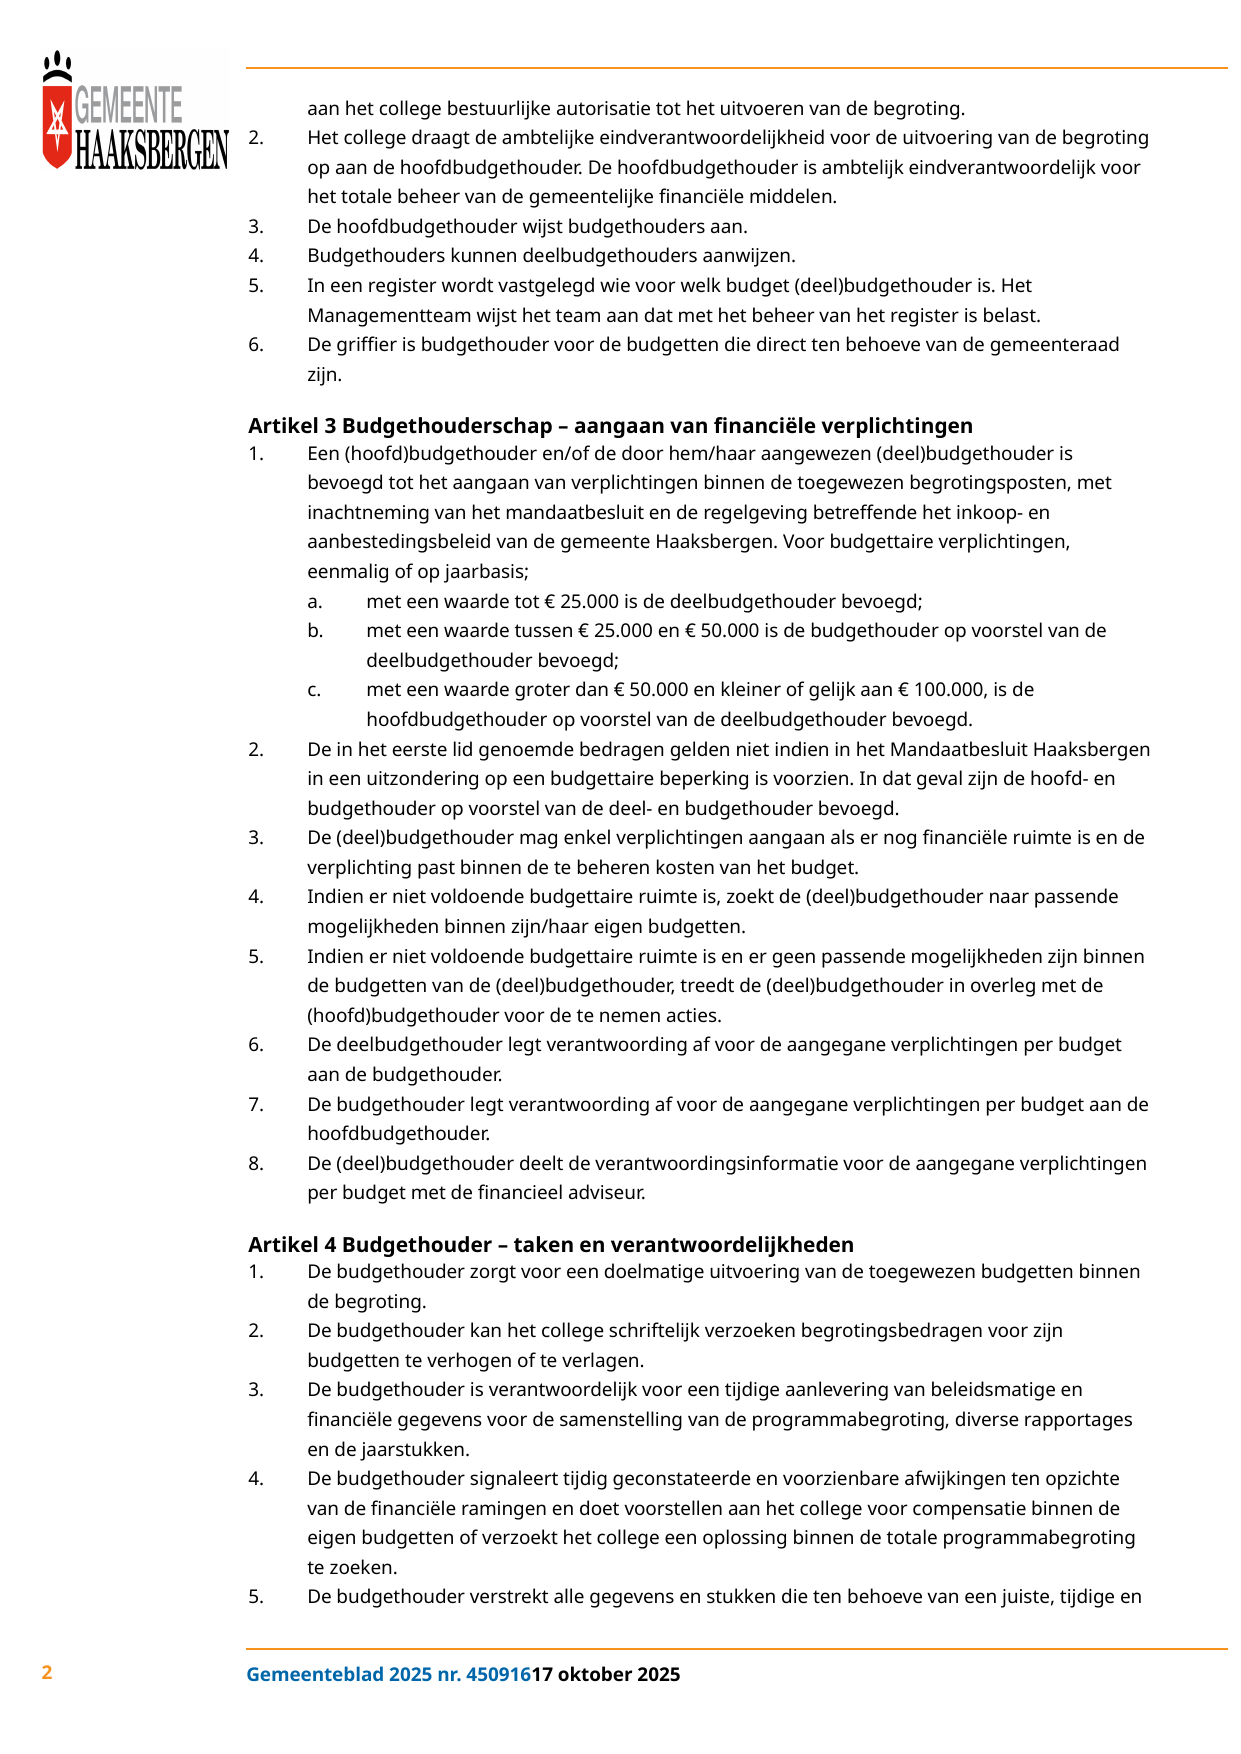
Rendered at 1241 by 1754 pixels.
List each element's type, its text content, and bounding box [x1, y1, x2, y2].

list aan het college bestuurlijke autorisatie tot het uitvoeren van de begroting. [248, 95, 1152, 121]
picture [41, 47, 231, 172]
text Artikel 4 Budgethouder – taken en verantwoordelijkheden [248, 1230, 1152, 1258]
list De budgethouder verstrekt alle gegevens en stukken die ten behoeve van een juiste, tijdige en [248, 1584, 1152, 1609]
list met een waarde groter dan € 50.000 en kleiner of gelijk aan € 100.000, is de hoofdbudgethouder op voorstel van de deelbudgethouder bevoegd. [307, 677, 1152, 732]
list De in het eerste lid genoemde bedragen gelden niet indien in het Mandaatbesluit Haaksbergen in een uitzondering op een budgettaire beperking is voorzien. In dat geval zijn de hoofd- en budgethouder op voorstel van de deel- en budgethouder bevoegd. [248, 736, 1152, 821]
list De budgethouder zorgt voor een doelmatige uitvoering van de toegewezen budgetten binnen de begroting. [248, 1258, 1152, 1314]
list met een waarde tot € 25.000 is de deelbudgethouder bevoegd; [307, 588, 1152, 613]
list Het college draagt de ambtelijke eindverantwoordelijkheid voor de uitvoering van de begroting op aan de hoofdbudgethouder. De hoofdbudgethouder is ambtelijk eindverantwoordelijk voor het totale beheer van de gemeentelijke financiële middelen. [248, 124, 1152, 209]
list De griffier is budgethouder voor de budgetten die direct ten behoeve van de gemeenteraad zijn. [248, 331, 1152, 387]
text Artikel 3 Budgethouderschap – aangaan van financiële verplichtingen [248, 411, 1152, 440]
list De (deel)budgethouder deelt de verantwoordingsinformatie voor de aangegane verplichtingen per budget met de financieel adviseur. [248, 1150, 1152, 1205]
list De budgethouder legt verantwoording af voor de aangegane verplichtingen per budget aan de hoofdbudgethouder. [248, 1091, 1152, 1146]
list In een register wordt vastgelegd wie voor welk budget (deel)budgethouder is. Het Managementteam wijst het team aan dat met het beheer van het register is belast. [248, 272, 1152, 328]
list Budgethouders kunnen deelbudgethouders aanwijzen. [248, 243, 1152, 268]
list Een (hoofd)budgethouder en/of de door hem/haar aangewezen (deel)budgethouder is bevoegd tot het aangaan van verplichtingen binnen de toegewezen begrotingsposten, met inachtneming van het mandaatbesluit en de regelgeving betreffende het inkoop- en aanbestedingsbeleid van de gemeente Haaksbergen. Voor budgettaire verplichtingen, eenmalig of op jaarbasis; [248, 440, 1152, 584]
list De budgethouder kan het college schriftelijk verzoeken begrotingsbedragen voor zijn budgetten te verhogen of te verlagen. [248, 1317, 1152, 1373]
list De budgethouder is verantwoordelijk voor een tijdige aanlevering van beleidsmatige en financiële gegevens voor de samenstelling van de programmabegroting, diverse rapportages en de jaarstukken. [248, 1377, 1152, 1462]
list Indien er niet voldoende budgettaire ruimte is en er geen passende mogelijkheden zijn binnen de budgetten van de (deel)budgethouder, treedt de (deel)budgethouder in overleg met de (hoofd)budgethouder voor de te nemen acties. [248, 943, 1152, 1028]
list De deelbudgethouder legt verantwoording af voor de aangegane verplichtingen per budget aan de budgethouder. [248, 1032, 1152, 1087]
list Indien er niet voldoende budgettaire ruimte is, zoekt de (deel)budgethouder naar passende mogelijkheden binnen zijn/haar eigen budgetten. [248, 884, 1152, 939]
list met een waarde tussen € 25.000 en € 50.000 is de budgethouder op voorstel van de deelbudgethouder bevoegd; [307, 617, 1152, 673]
list De budgethouder signaleert tijdig geconstateerde en voorzienbare afwijkingen ten opzichte van de financiële ramingen en doet voorstellen aan het college voor compensatie binnen de eigen budgetten of verzoekt het college een oplossing binnen de totale programmabegroting te zoeken. [248, 1465, 1152, 1580]
list De hoofdbudgethouder wijst budgethouders aan. [248, 213, 1152, 239]
list De (deel)budgethouder mag enkel verplichtingen aangaan als er nog financiële ruimte is en de verplichting past binnen de te beheren kosten van het budget. [248, 824, 1152, 880]
